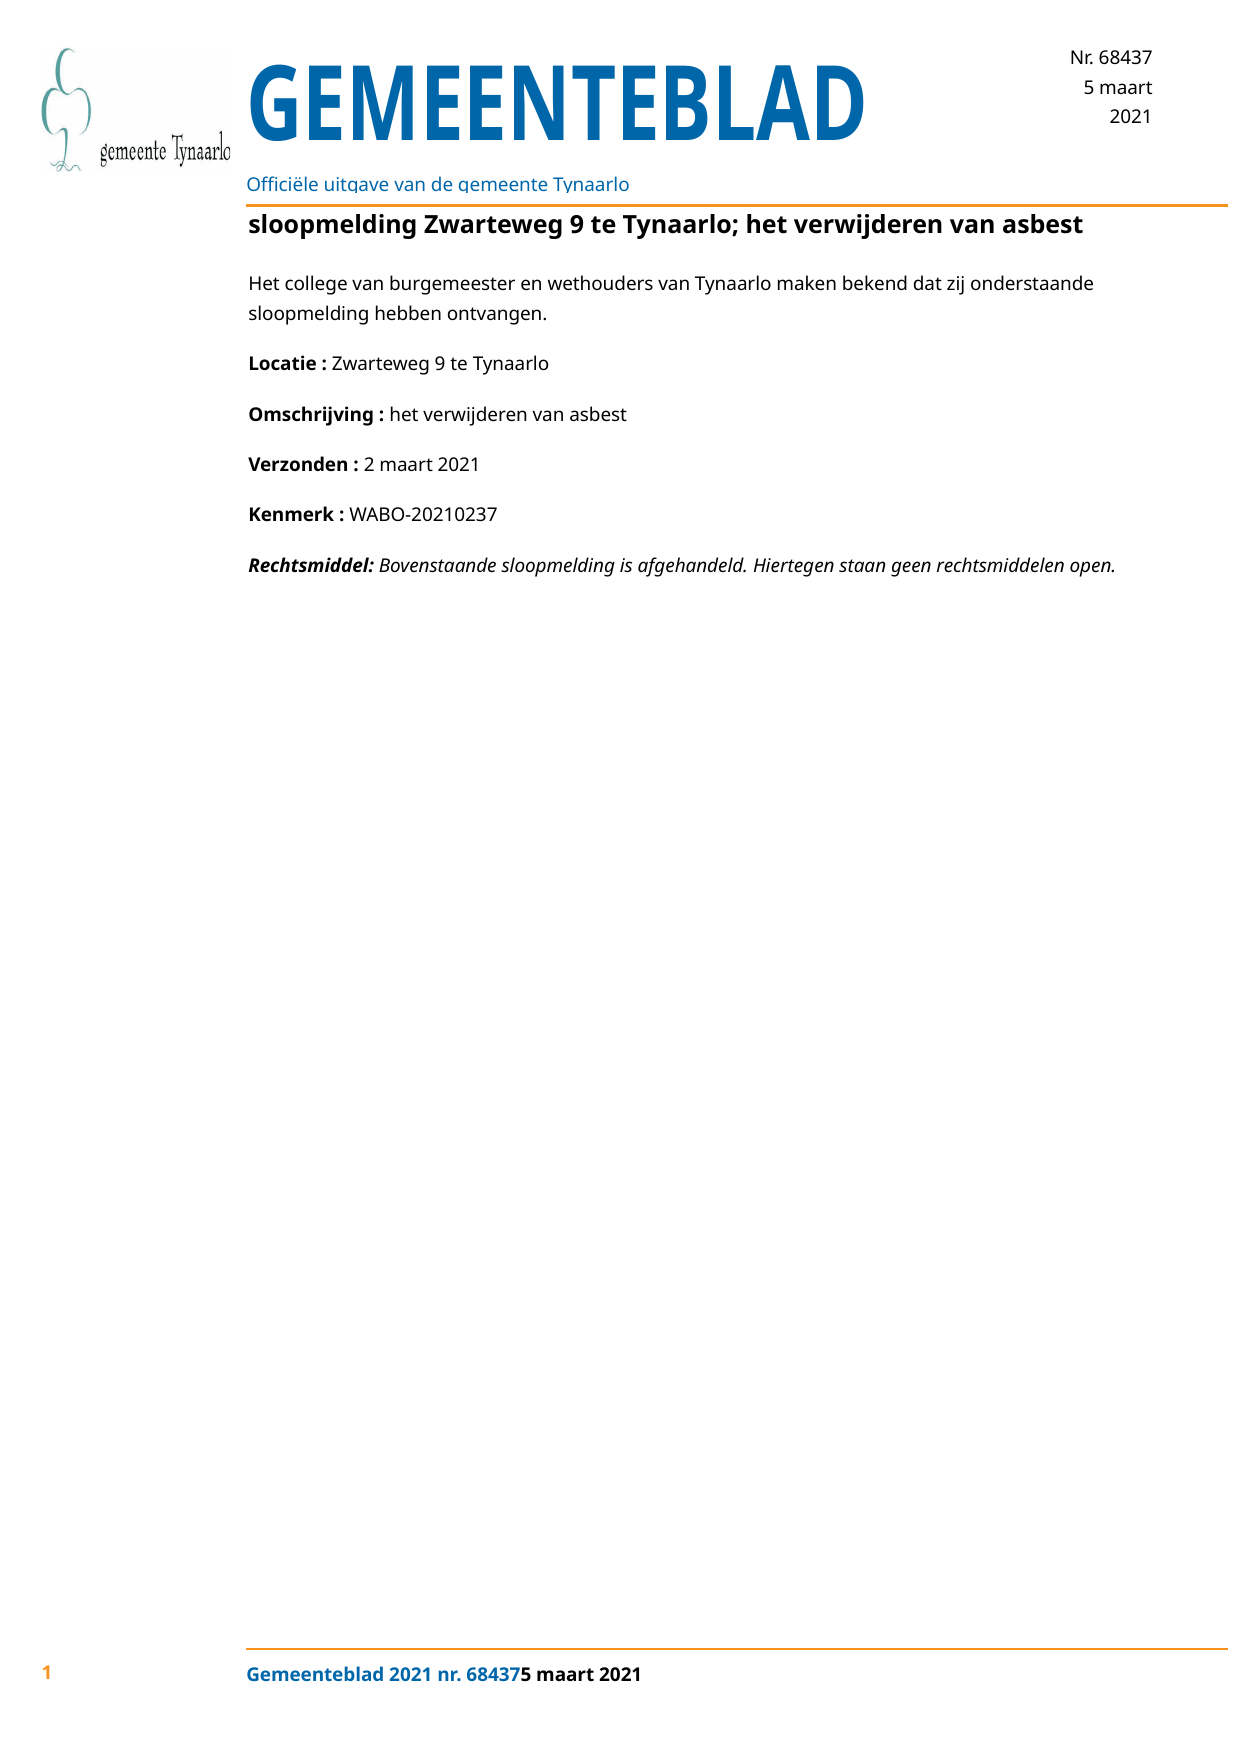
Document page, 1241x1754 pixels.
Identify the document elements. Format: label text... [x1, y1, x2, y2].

text Het college van burgemeester en wethouders van Tynaarlo maken bekend dat zij onderstaande sloopmelding hebben ontvangen. [248, 270, 1152, 326]
text Locatie : Zwarteweg 9 te Tynaarlo [248, 350, 1152, 376]
text sloopmelding Zwarteweg 9 te Tynaarlo; het verwijderen van asbest [248, 207, 1152, 241]
text Verzonden : 2 maart 2021 [248, 451, 1152, 477]
text Rechtsmiddel: Bovenstaande sloopmelding is afgehandeld. Hiertegen staan geen rechtsmiddelen open. [248, 552, 1152, 578]
text Omschrijving : het verwijderen van asbest [248, 401, 1152, 426]
picture [41, 47, 231, 172]
text Kenmerk : WABO-20210237 [248, 502, 1152, 527]
